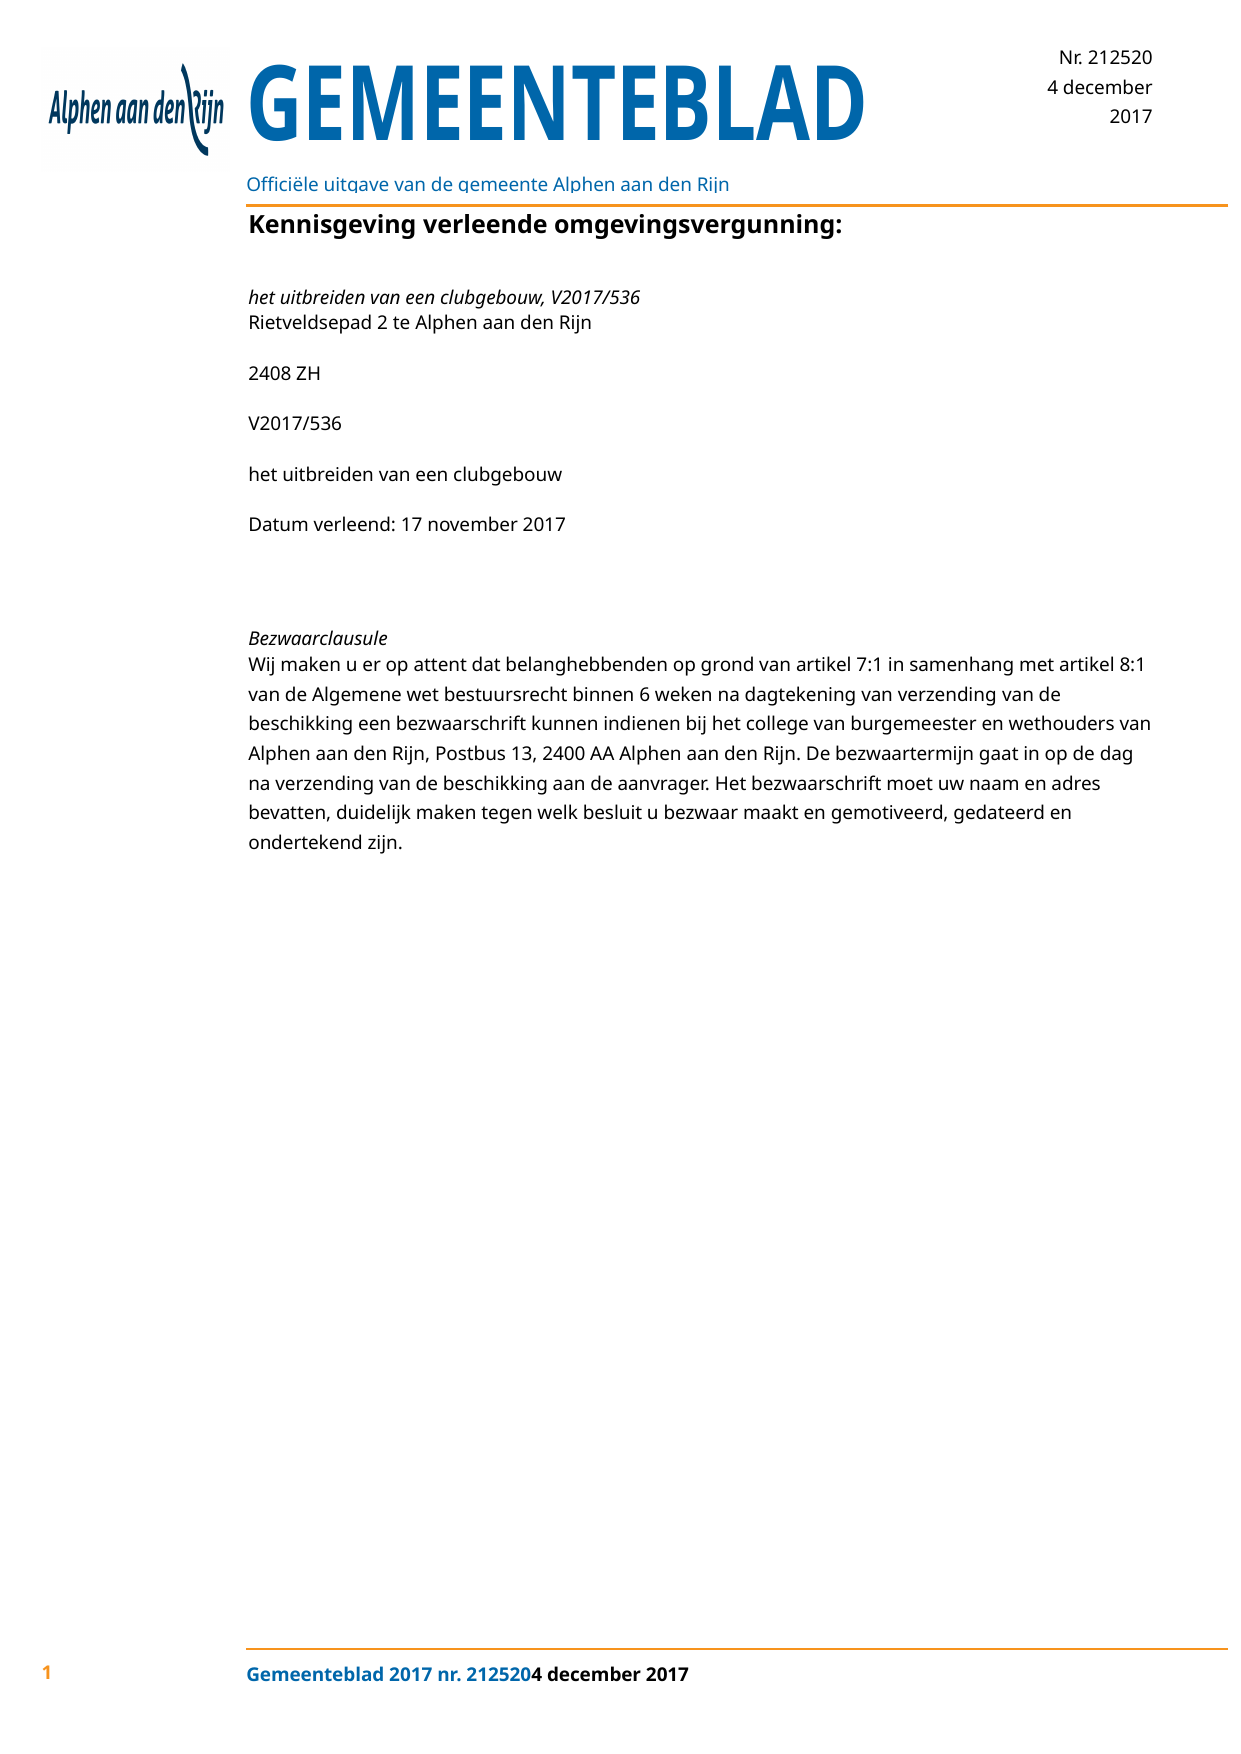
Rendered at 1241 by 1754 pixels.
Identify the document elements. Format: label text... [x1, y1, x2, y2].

text V2017/536 [248, 410, 1152, 436]
text Bezwaarclausule [248, 626, 1152, 651]
text Datum verleend: 17 november 2017 [248, 511, 1152, 537]
text 2408 ZH [248, 360, 1152, 386]
text het uitbreiden van een clubgebouw [248, 461, 1152, 487]
text Rietveldsepad 2 te Alphen aan den Rijn [248, 309, 1152, 335]
text Wij maken u er op attent dat belanghebbenden op grond van artikel 7:1 in samenhang met artikel 8:1 van de Algemene wet bestuursrecht binnen 6 weken na dagtekening van verzending van de beschikking een bezwaarschrift kunnen indienen bij het college van burgemeester en wethouders van Alphen aan den Rijn, Postbus 13, 2400 AA Alphen aan den Rijn. De bezwaartermijn gaat in op de dag na verzending van de beschikking aan de aanvrager. Het bezwaarschrift moet uw naam en adres bevatten, duidelijk maken tegen welk besluit u bezwaar maakt en gemotiveerd, gedateerd en ondertekend zijn. [248, 651, 1152, 854]
text het uitbreiden van een clubgebouw, V2017/536 [248, 284, 1152, 309]
picture [41, 47, 231, 172]
text Kennisgeving verleende omgevingsvergunning: [248, 207, 1152, 241]
